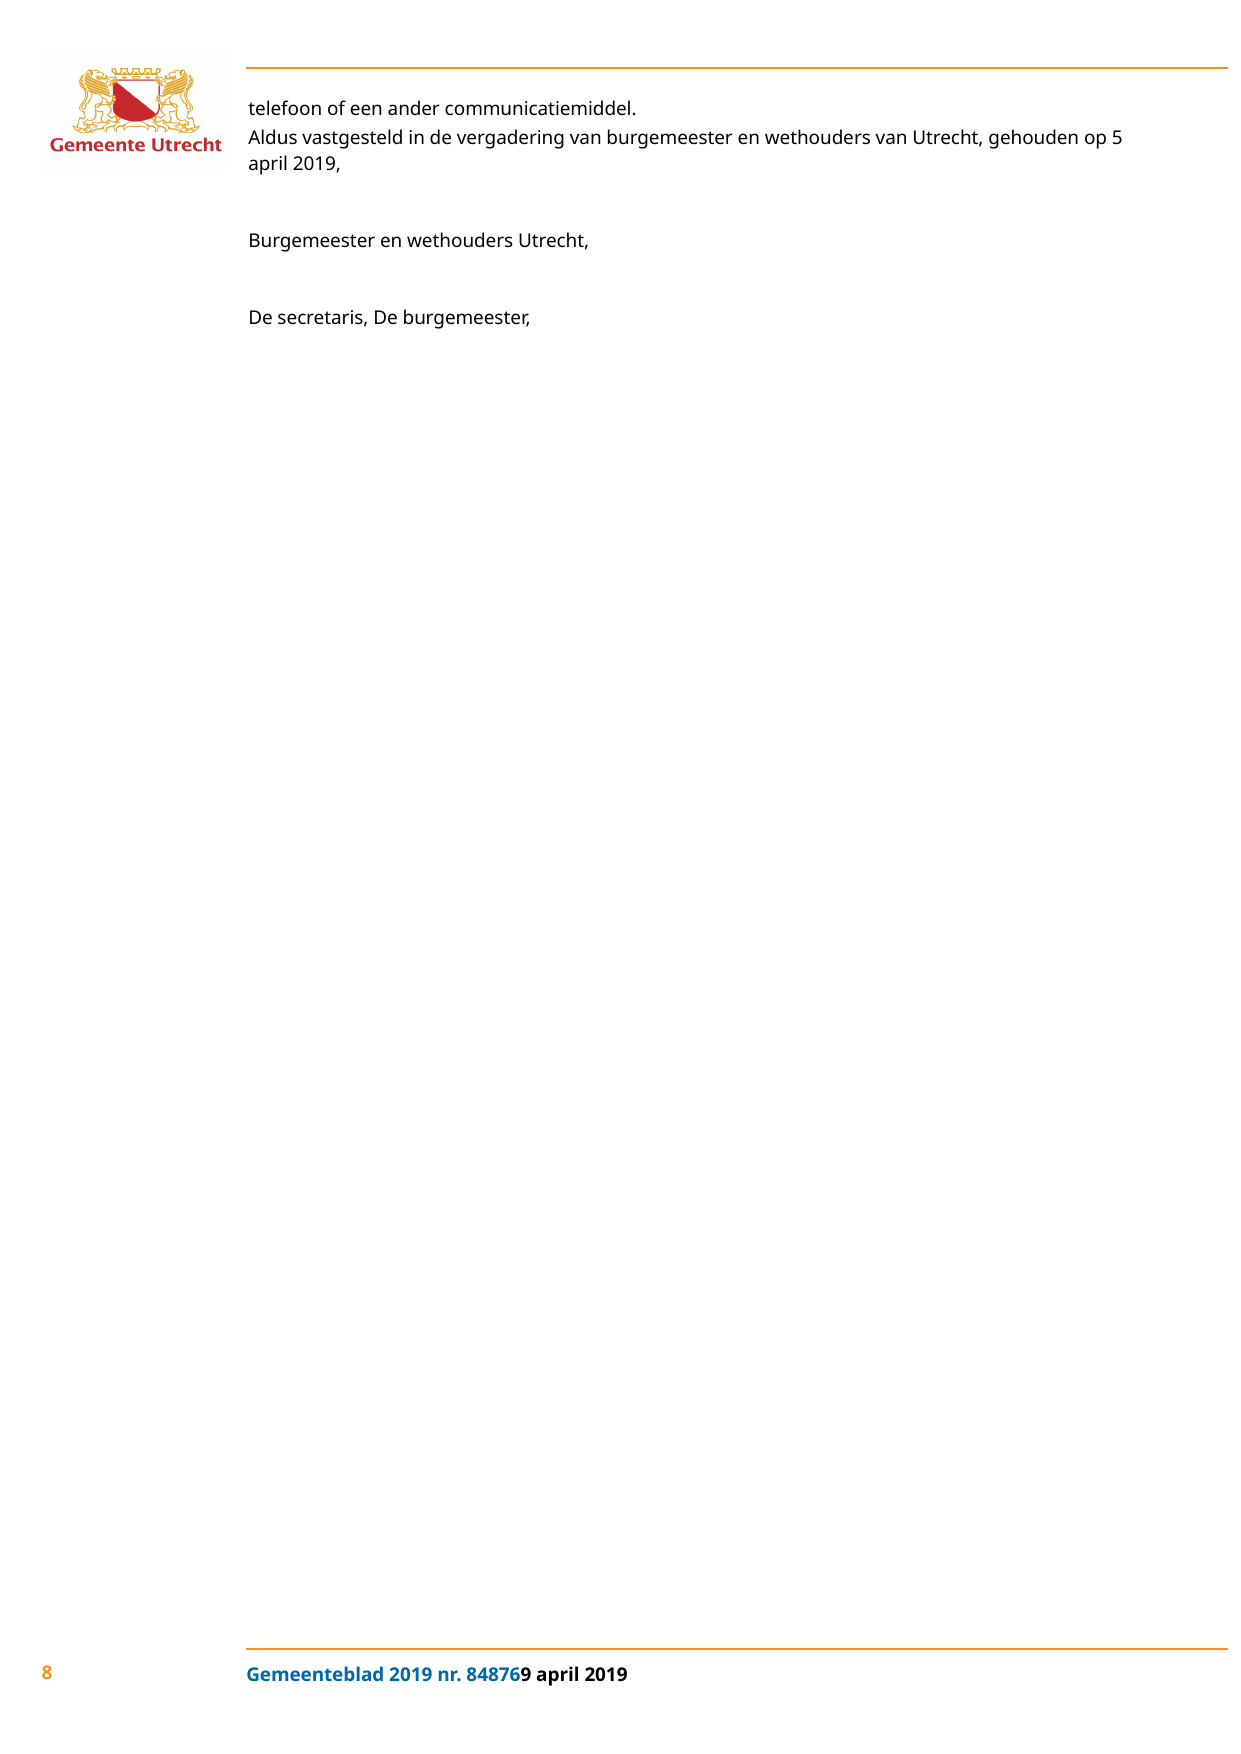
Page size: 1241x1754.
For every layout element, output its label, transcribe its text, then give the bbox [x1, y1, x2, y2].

text Aldus vastgesteld in de vergadering van burgemeester en wethouders van Utrecht, gehouden op 5 april 2019, [248, 124, 1152, 176]
text Burgemeester en wethouders Utrecht, [248, 227, 1152, 253]
text De secretaris, De burgemeester, [248, 304, 1152, 330]
picture [41, 47, 231, 172]
text telefoon of een ander communicatiemiddel. [248, 95, 1152, 121]
